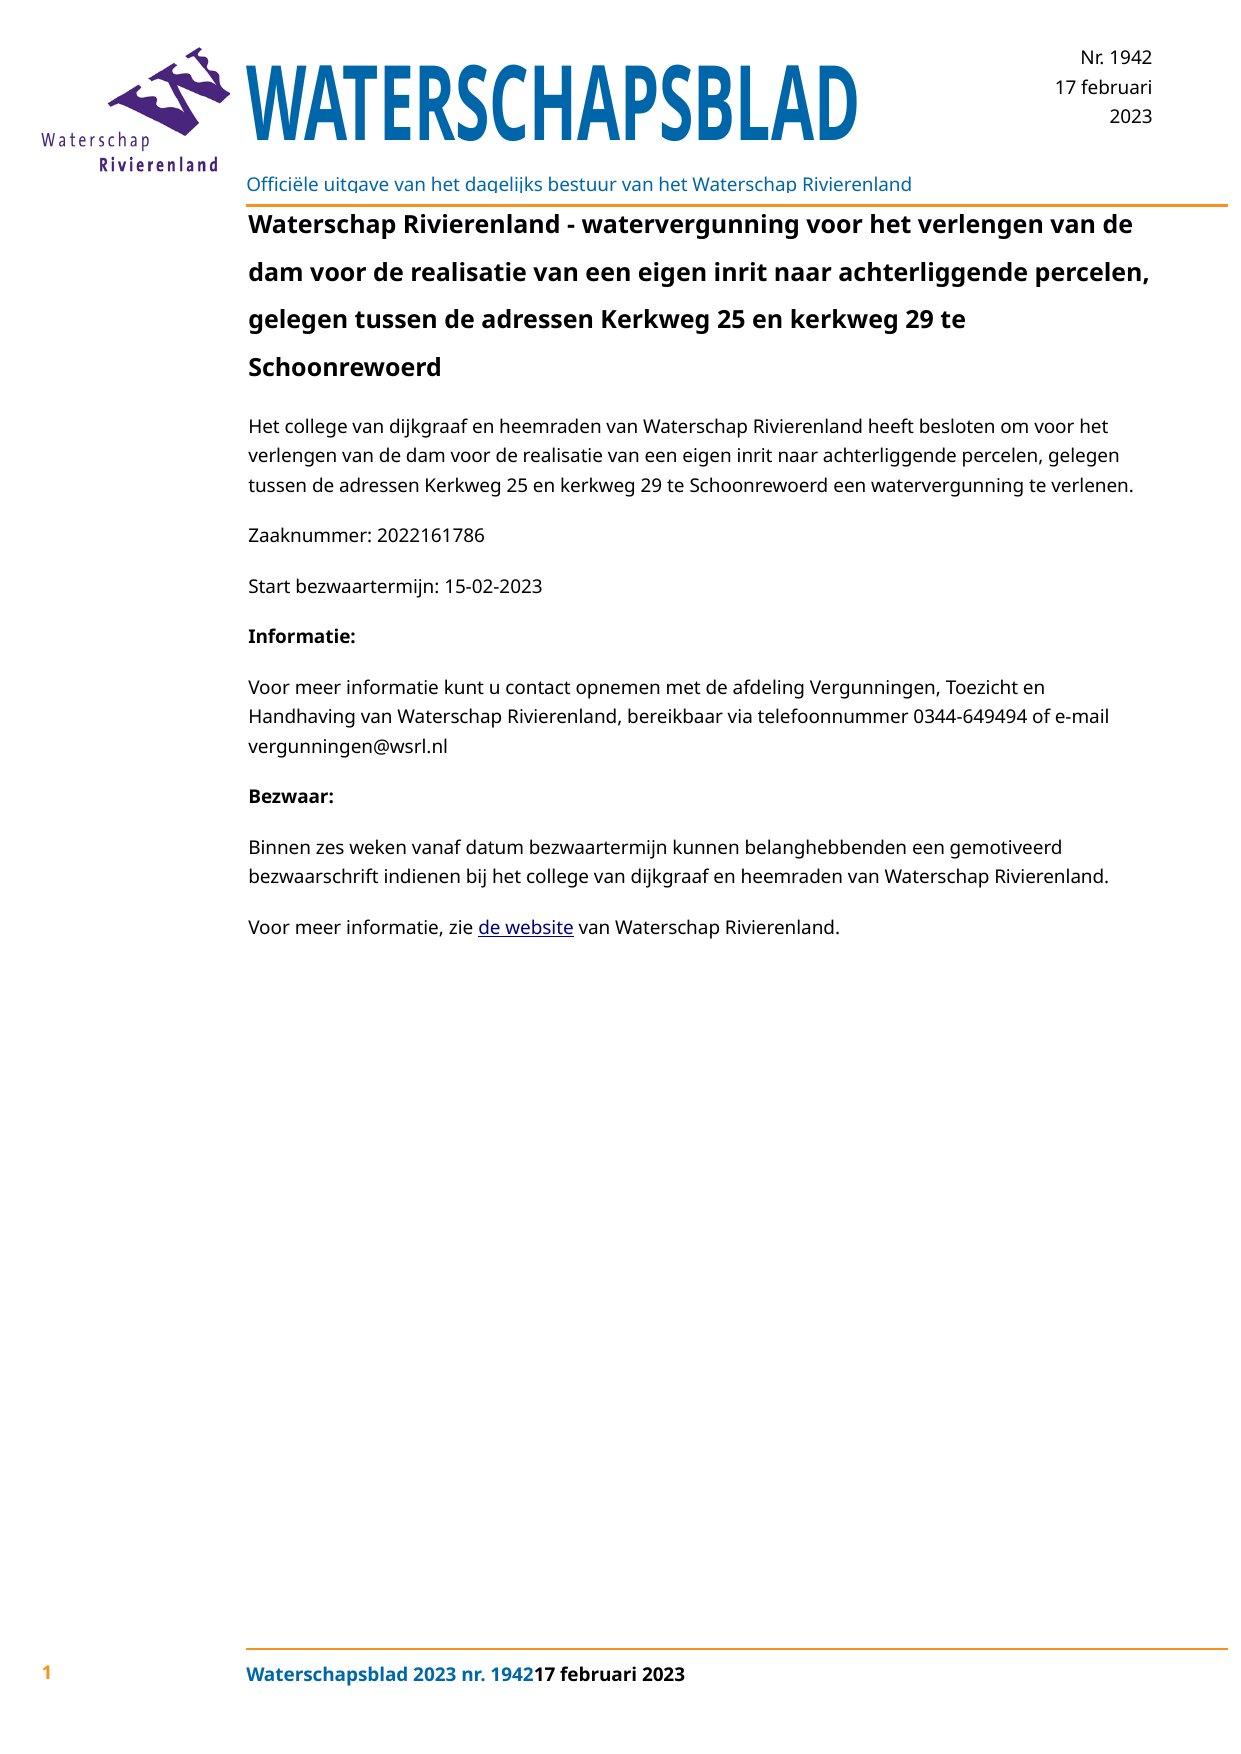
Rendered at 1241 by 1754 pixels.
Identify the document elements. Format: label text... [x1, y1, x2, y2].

text Zaaknummer: 2022161786 [248, 523, 1152, 548]
text Bezwaar: [248, 783, 1152, 809]
text Voor meer informatie kunt u contact opnemen met de afdeling Vergunningen, Toezicht en Handhaving van Waterschap Rivierenland, bereikbaar via telefoonnummer 0344-649494 of e-mail vergunningen@wsrl.nl [248, 674, 1152, 759]
picture [41, 47, 231, 172]
text Binnen zes weken vanaf datum bezwaartermijn kunnen belanghebbenden een gemotiveerd bezwaarschrift indienen bij het college van dijkgraaf en heemraden van Waterschap Rivierenland. [248, 834, 1152, 889]
text Voor meer informatie, zie de website van Waterschap Rivierenland. [248, 914, 1152, 940]
text Waterschap Rivierenland - watervergunning voor het verlengen van de dam voor de realisatie van een eigen inrit naar achterliggende percelen, gelegen tussen de adressen Kerkweg 25 en kerkweg 29 te Schoonrewoerd [248, 207, 1152, 384]
text Informatie: [248, 623, 1152, 649]
text Start bezwaartermijn: 15-02-2023 [248, 573, 1152, 599]
text Het college van dijkgraaf en heemraden van Waterschap Rivierenland heeft besloten om voor het verlengen van de dam voor de realisatie van een eigen inrit naar achterliggende percelen, gelegen tussen de adressen Kerkweg 25 en kerkweg 29 te Schoonrewoerd een watervergunning te verlenen. [248, 413, 1152, 498]
